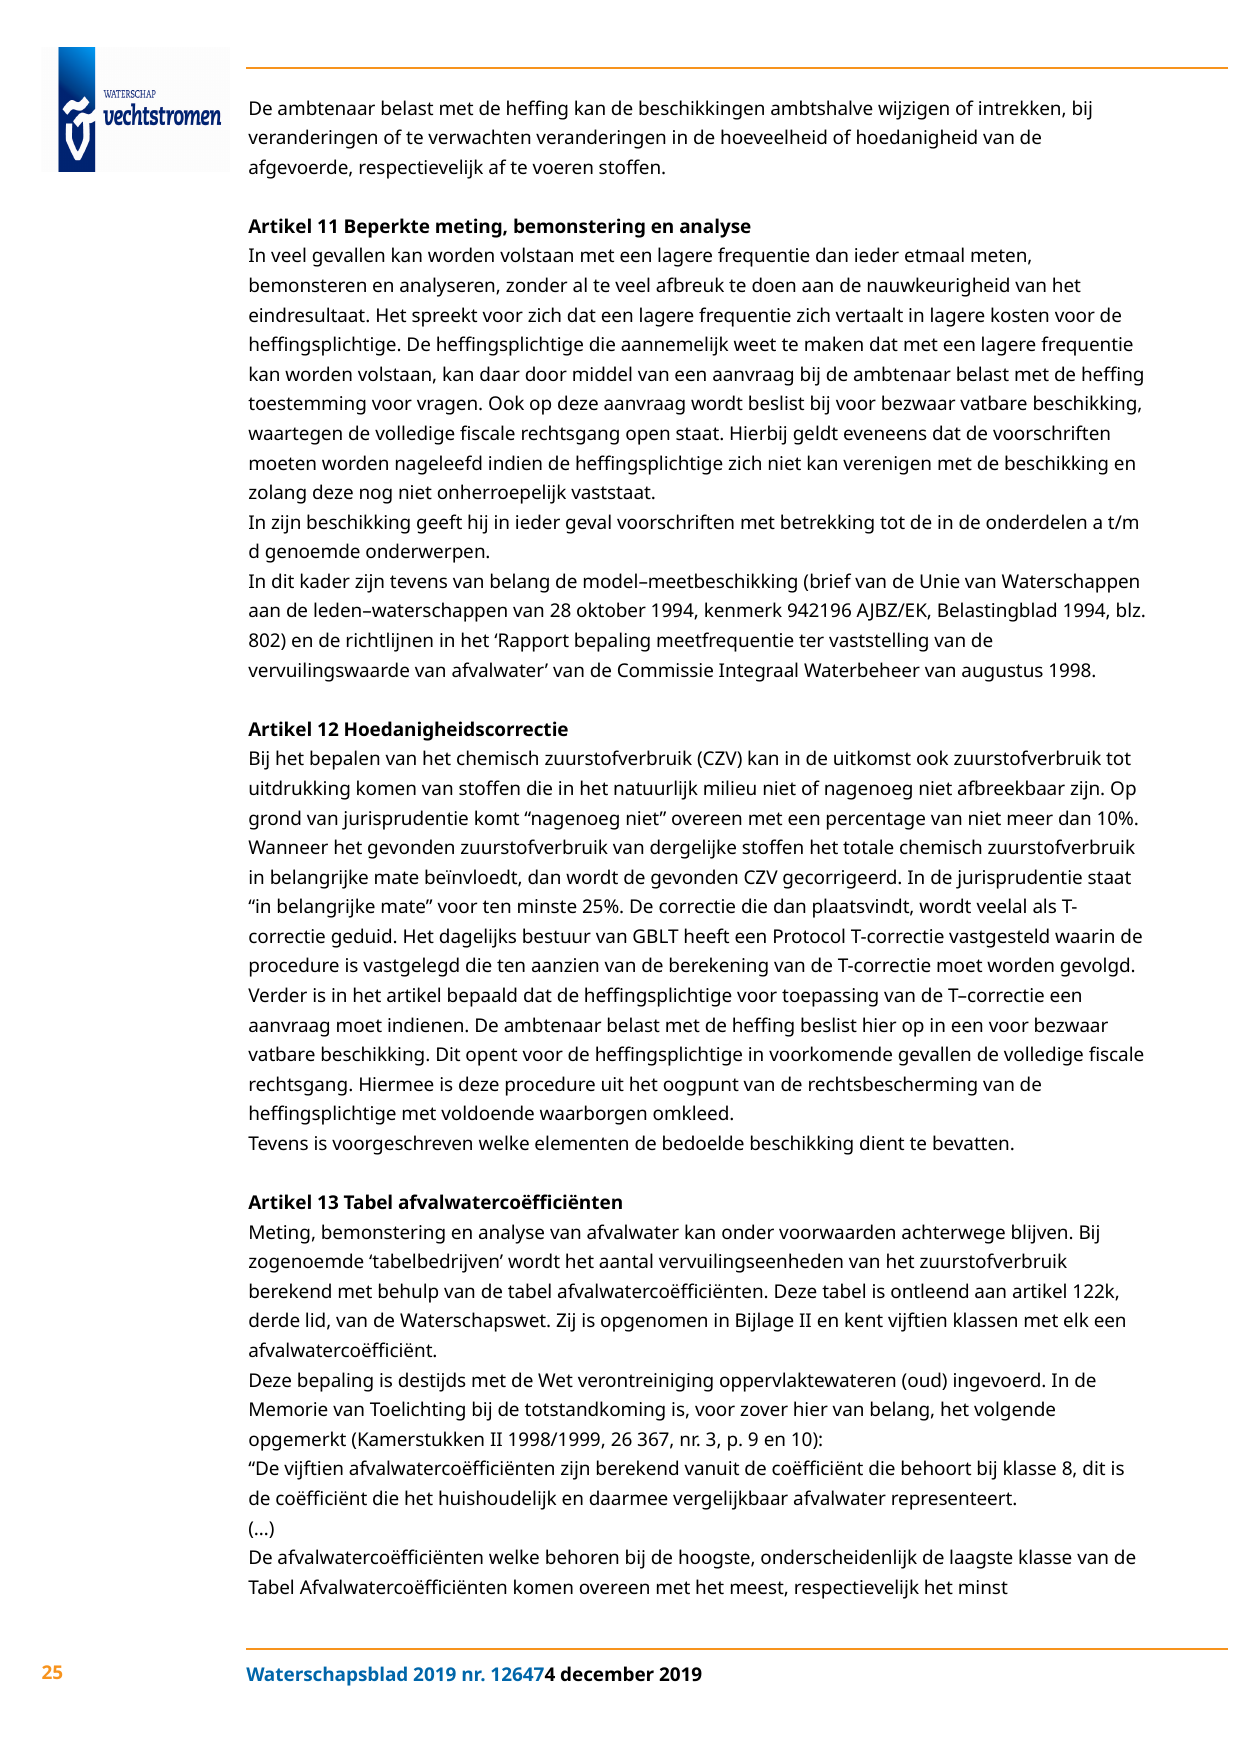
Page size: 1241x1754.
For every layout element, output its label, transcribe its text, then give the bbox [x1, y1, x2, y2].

text Verder is in het artikel bepaald dat de heffingsplichtige voor toepassing van de T–correctie een aanvraag moet indienen. De ambtenaar belast met de heffing beslist hier op in een voor bezwaar vatbare beschikking. Dit opent voor de heffingsplichtige in voorkomende gevallen de volledige fiscale rechtsgang. Hiermee is deze procedure uit het oogpunt van de rechtsbescherming van de heffingsplichtige met voldoende waarborgen omkleed. [248, 982, 1152, 1126]
text “De vijftien afvalwatercoëfficiënten zijn berekend vanuit de coëfficiënt die behoort bij klasse 8, dit is de coëfficiënt die het huishoudelijk en daarmee vergelijkbaar afvalwater representeert. [248, 1456, 1152, 1511]
text In zijn beschikking geeft hij in ieder geval voorschriften met betrekking tot de in de onderdelen a t/m d genoemde onderwerpen. [248, 509, 1152, 564]
text Artikel 11 Beperkte meting, bemonstering en analyse [248, 213, 1152, 239]
text Bij het bepalen van het chemisch zuurstofverbruik (CZV) kan in de uitkomst ook zuurstofverbruik tot uitdrukking komen van stoffen die in het natuurlijk milieu niet of nagenoeg niet afbreekbaar zijn. Op grond van jurisprudentie komt “nagenoeg niet” overeen met een percentage van niet meer dan 10%. Wanneer het gevonden zuurstofverbruik van dergelijke stoffen het totale chemisch zuurstofverbruik in belangrijke mate beïnvloedt, dan wordt de gevonden CZV gecorrigeerd. In de jurisprudentie staat “in belangrijke mate” voor ten minste 25%. De correctie die dan plaatsvindt, wordt veelal als T-correctie geduid. Het dagelijks bestuur van GBLT heeft een Protocol T-correctie vastgesteld waarin de procedure is vastgelegd die ten aanzien van de berekening van de T-correctie moet worden gevolgd. [248, 746, 1152, 978]
text (…) [248, 1515, 1152, 1541]
text Tevens is voorgeschreven welke elementen de bedoelde beschikking dient te bevatten. [248, 1130, 1152, 1156]
picture [41, 47, 231, 172]
text Deze bepaling is destijds met de Wet verontreiniging oppervlaktewateren (oud) ingevoerd. In de Memorie van Toelichting bij de totstandkoming is, voor zover hier van belang, het volgende opgemerkt (Kamerstukken II 1998/1999, 26 367, nr. 3, p. 9 en 10): [248, 1367, 1152, 1452]
text In dit kader zijn tevens van belang de model–meetbeschikking (brief van de Unie van Waterschappen aan de leden–waterschappen van 28 oktober 1994, kenmerk 942196 AJBZ/EK, Belastingblad 1994, blz. 802) en de richtlijnen in het ‘Rapport bepaling meetfrequentie ter vaststelling van de vervuilingswaarde van afvalwater’ van de Commissie Integraal Waterbeheer van augustus 1998. [248, 568, 1152, 683]
text De afvalwatercoëfficiënten welke behoren bij de hoogste, onderscheidenlijk de laagste klasse van de Tabel Afvalwatercoëfficiënten komen overeen met het meest, respectievelijk het minst [248, 1544, 1152, 1600]
text Artikel 13 Tabel afvalwatercoëfficiënten [248, 1189, 1152, 1215]
text In veel gevallen kan worden volstaan met een lagere frequentie dan ieder etmaal meten, bemonsteren en analyseren, zonder al te veel afbreuk te doen aan de nauwkeurigheid van het eindresultaat. Het spreekt voor zich dat een lagere frequentie zich vertaalt in lagere kosten voor de heffingsplichtige. De heffingsplichtige die aannemelijk weet te maken dat met een lagere frequentie kan worden volstaan, kan daar door middel van een aanvraag bij de ambtenaar belast met de heffing toestemming voor vragen. Ook op deze aanvraag wordt beslist bij voor bezwaar vatbare beschikking, waartegen de volledige fiscale rechtsgang open staat. Hierbij geldt eveneens dat de voorschriften moeten worden nageleefd indien de heffingsplichtige zich niet kan verenigen met de beschikking en zolang deze nog niet onherroepelijk vaststaat. [248, 243, 1152, 505]
text Artikel 12 Hoedanigheidscorrectie [248, 716, 1152, 742]
text De ambtenaar belast met de heffing kan de beschikkingen ambtshalve wijzigen of intrekken, bij veranderingen of te verwachten veranderingen in de hoeveelheid of hoedanigheid van de afgevoerde, respectievelijk af te voeren stoffen. [248, 95, 1152, 180]
text Meting, bemonstering en analyse van afvalwater kan onder voorwaarden achterwege blijven. Bij zogenoemde ‘tabelbedrijven’ wordt het aantal vervuilingseenheden van het zuurstofverbruik berekend met behulp van de tabel afvalwatercoëfficiënten. Deze tabel is ontleend aan artikel 122k, derde lid, van de Waterschapswet. Zij is opgenomen in Bijlage II en kent vijftien klassen met elk een afvalwatercoëfficiënt. [248, 1219, 1152, 1363]
